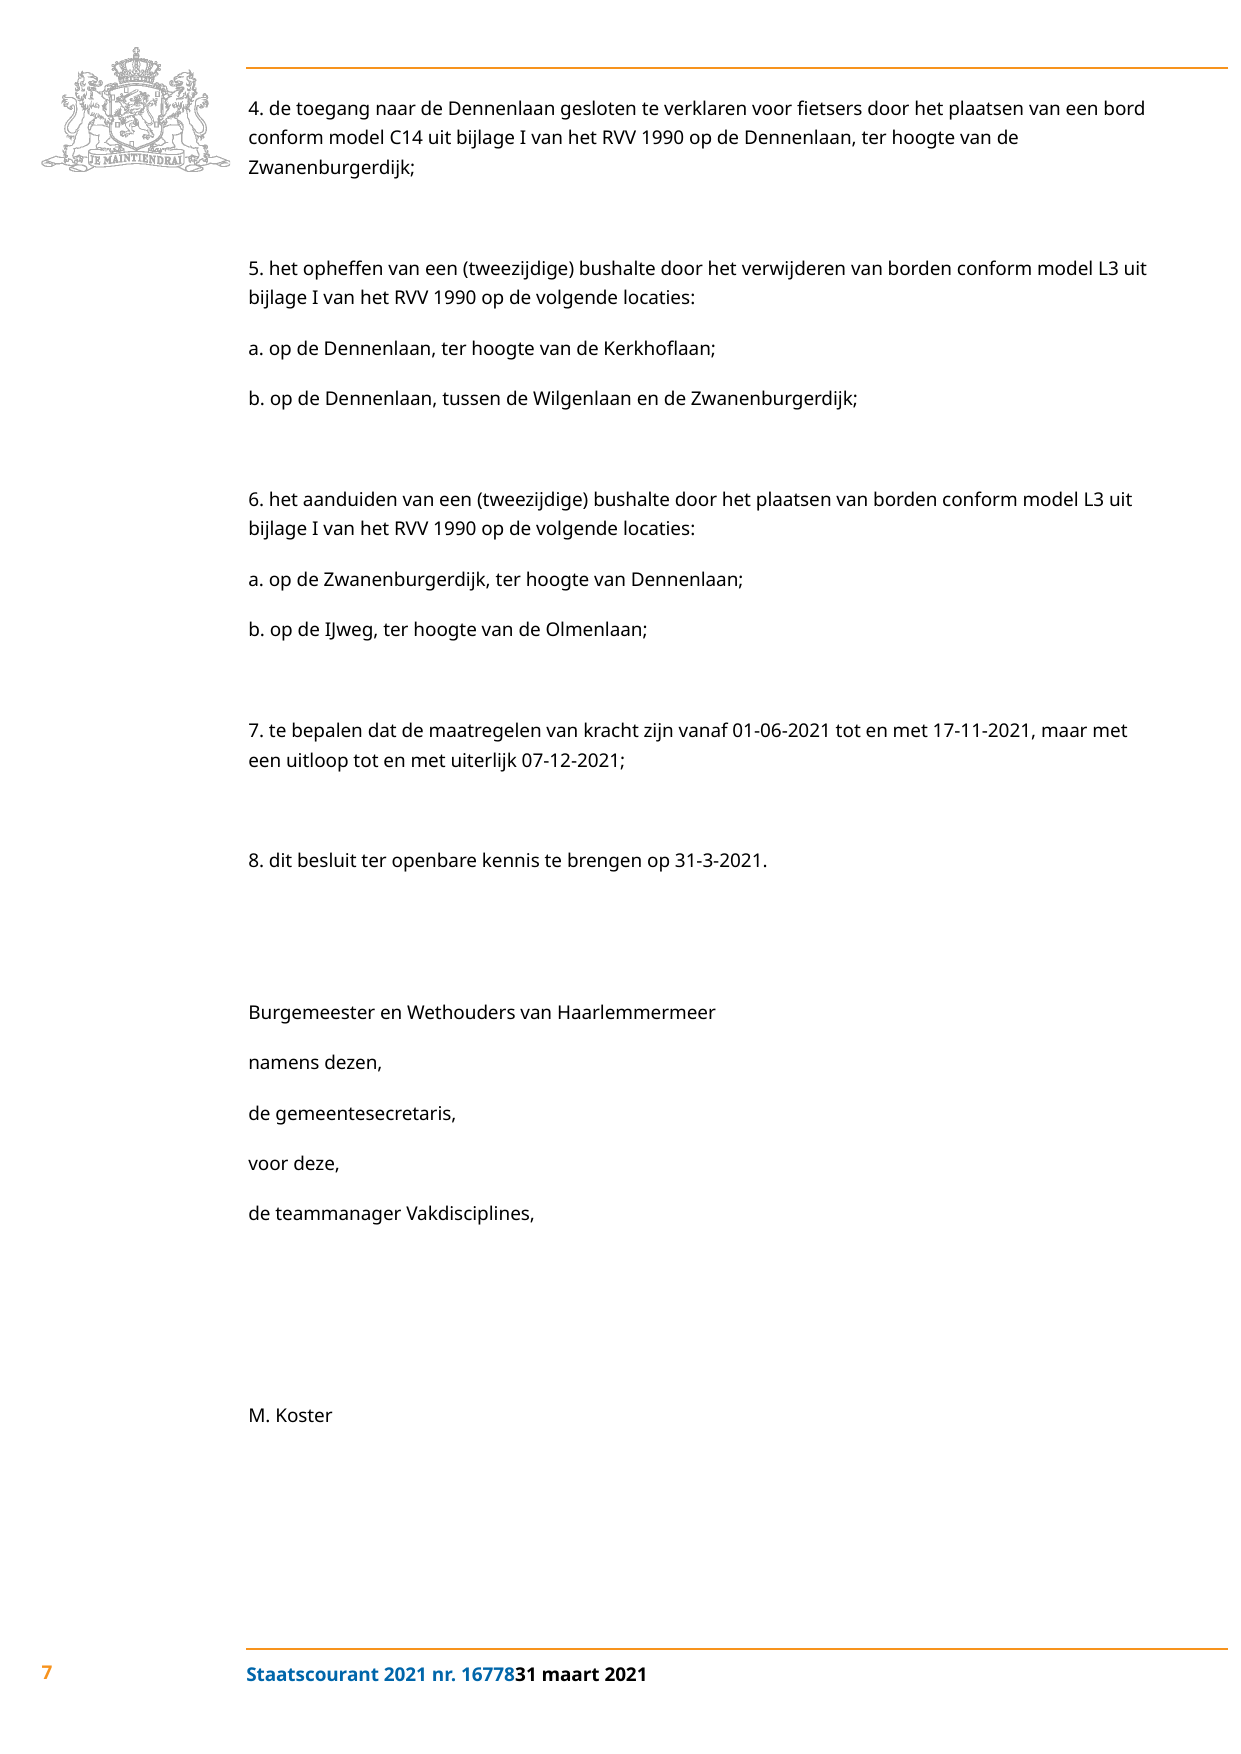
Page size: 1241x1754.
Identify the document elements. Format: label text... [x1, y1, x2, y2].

text b. op de IJweg, ter hoogte van de Olmenlaan; [248, 616, 1152, 642]
text M. Koster [248, 1402, 1152, 1428]
text 7. te bepalen dat de maatregelen van kracht zijn vanaf 01-06-2021 tot en met 17-11-2021, maar met een uitloop tot en met uiterlijk 07-12-2021; [248, 717, 1152, 773]
text voor deze, [248, 1150, 1152, 1176]
picture [41, 47, 231, 172]
text b. op de Dennenlaan, tussen de Wilgenlaan en de Zwanenburgerdijk; [248, 385, 1152, 411]
text 4. de toegang naar de Dennenlaan gesloten te verklaren voor fietsers door het plaatsen van een bord conform model C14 uit bijlage I van het RVV 1990 op de Dennenlaan, ter hoogte van de Zwanenburgerdijk; [248, 95, 1152, 180]
text 6. het aanduiden van een (tweezijdige) bushalte door het plaatsen van borden conform model L3 uit bijlage I van het RVV 1990 op de volgende locaties: [248, 486, 1152, 541]
text a. op de Dennenlaan, ter hoogte van de Kerkhoflaan; [248, 335, 1152, 361]
text Burgemeester en Wethouders van Haarlemmermeer [248, 999, 1152, 1025]
text a. op de Zwanenburgerdijk, ter hoogte van Dennenlaan; [248, 566, 1152, 592]
text de teammanager Vakdisciplines, [248, 1201, 1152, 1226]
text 5. het opheffen van een (tweezijdige) bushalte door het verwijderen van borden conform model L3 uit bijlage I van het RVV 1990 op de volgende locaties: [248, 255, 1152, 310]
text namens dezen, [248, 1049, 1152, 1075]
text de gemeentesecretaris, [248, 1100, 1152, 1126]
text 8. dit besluit ter openbare kennis te brengen op 31-3-2021. [248, 848, 1152, 873]
